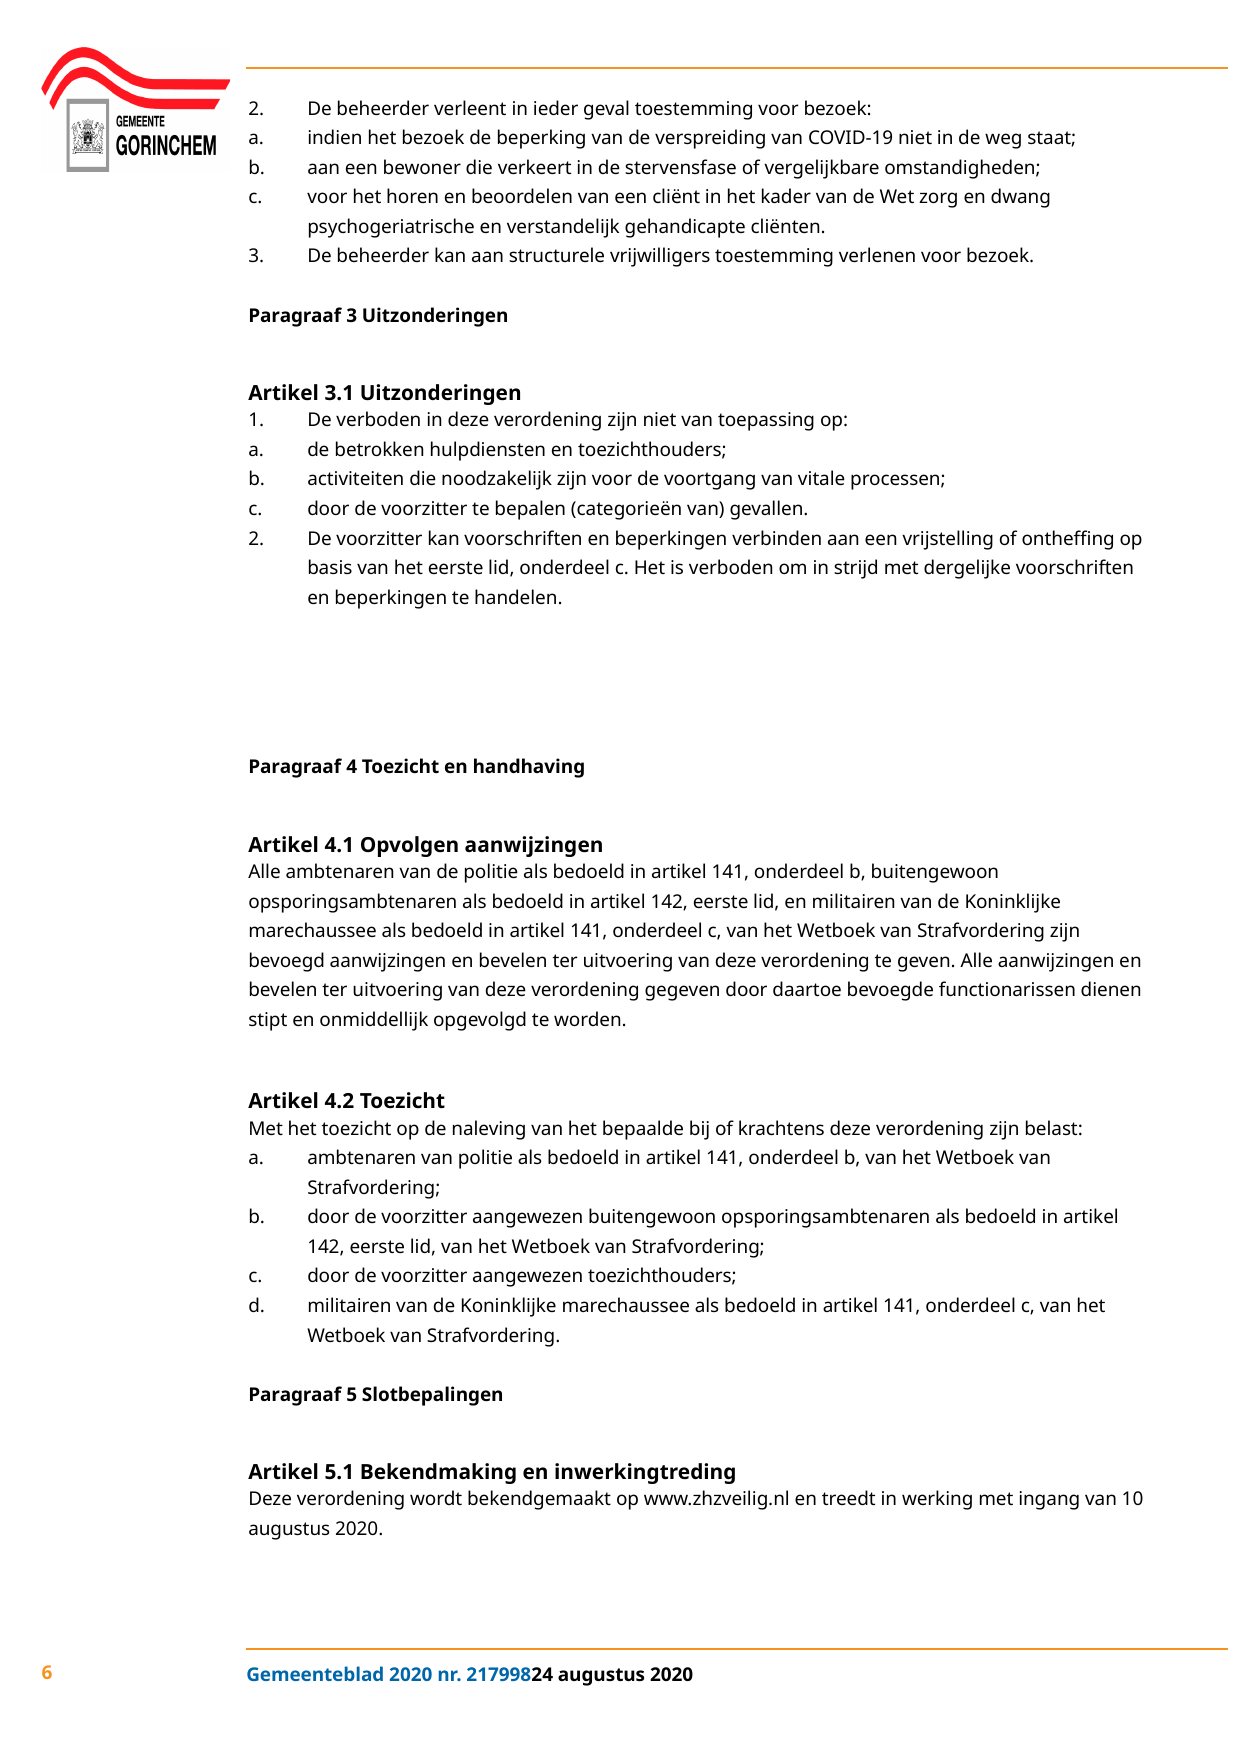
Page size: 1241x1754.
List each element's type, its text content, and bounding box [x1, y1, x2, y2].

text Deze verordening wordt bekendgemaakt op www.zhzveilig.nl en treedt in werking met ingang van 10 augustus 2020. [248, 1486, 1152, 1541]
text Paragraaf 4 Toezicht en handhaving [248, 754, 1152, 779]
list voor het horen en beoordelen van een cliënt in het kader van de Wet zorg en dwang psychogeriatrische en verstandelijk gehandicapte cliënten. [248, 183, 1152, 239]
list indien het bezoek de beperking van de verspreiding van COVID-19 niet in de weg staat; [248, 124, 1152, 150]
list door de voorzitter te bepalen (categorieën van) gevallen. [248, 495, 1152, 521]
list ambtenaren van politie als bedoeld in artikel 141, onderdeel b, van het Wetboek van Strafvordering; [248, 1144, 1152, 1199]
list militairen van de Koninklijke marechaussee als bedoeld in artikel 141, onderdeel c, van het Wetboek van Strafvordering. [248, 1292, 1152, 1347]
list door de voorzitter aangewezen toezichthouders; [248, 1263, 1152, 1288]
list De beheerder verleent in ieder geval toestemming voor bezoek: [248, 95, 1152, 121]
list de betrokken hulpdiensten en toezichthouders; [248, 436, 1152, 462]
text Artikel 4.1 Opvolgen aanwijzingen [248, 830, 1152, 858]
text Alle ambtenaren van de politie als bedoeld in artikel 141, onderdeel b, buitengewoon opsporingsambtenaren als bedoeld in artikel 142, eerste lid, en militairen van de Koninklijke marechaussee als bedoeld in artikel 141, onderdeel c, van het Wetboek van Strafvordering zijn bevoegd aanwijzingen en bevelen ter uitvoering van deze verordening te geven. Alle aanwijzingen en bevelen ter uitvoering van deze verordening gegeven door daartoe bevoegde functionarissen dienen stipt en onmiddellijk opgevolgd te worden. [248, 858, 1152, 1032]
list door de voorzitter aangewezen buitengewoon opsporingsambtenaren als bedoeld in artikel 142, eerste lid, van het Wetboek van Strafvordering; [248, 1203, 1152, 1259]
text Paragraaf 5 Slotbepalingen [248, 1381, 1152, 1407]
text Artikel 4.2 Toezicht [248, 1086, 1152, 1115]
text Artikel 5.1 Bekendmaking en inwerkingtreding [248, 1457, 1152, 1486]
list aan een bewoner die verkeert in de stervensfase of vergelijkbare omstandigheden; [248, 154, 1152, 180]
list activiteiten die noodzakelijk zijn voor de voortgang van vitale processen; [248, 466, 1152, 491]
text Artikel 3.1 Uitzonderingen [248, 378, 1152, 406]
text Met het toezicht op de naleving van het bepaalde bij of krachtens deze verordening zijn belast: [248, 1115, 1152, 1140]
list De beheerder kan aan structurele vrijwilligers toestemming verlenen voor bezoek. [248, 243, 1152, 268]
list De voorzitter kan voorschriften en beperkingen verbinden aan een vrijstelling of ontheffing op basis van het eerste lid, onderdeel c. Het is verboden om in strijd met dergelijke voorschriften en beperkingen te handelen. [248, 525, 1152, 610]
list De verboden in deze verordening zijn niet van toepassing op: [248, 406, 1152, 432]
picture [41, 47, 231, 172]
text Paragraaf 3 Uitzonderingen [248, 302, 1152, 328]
